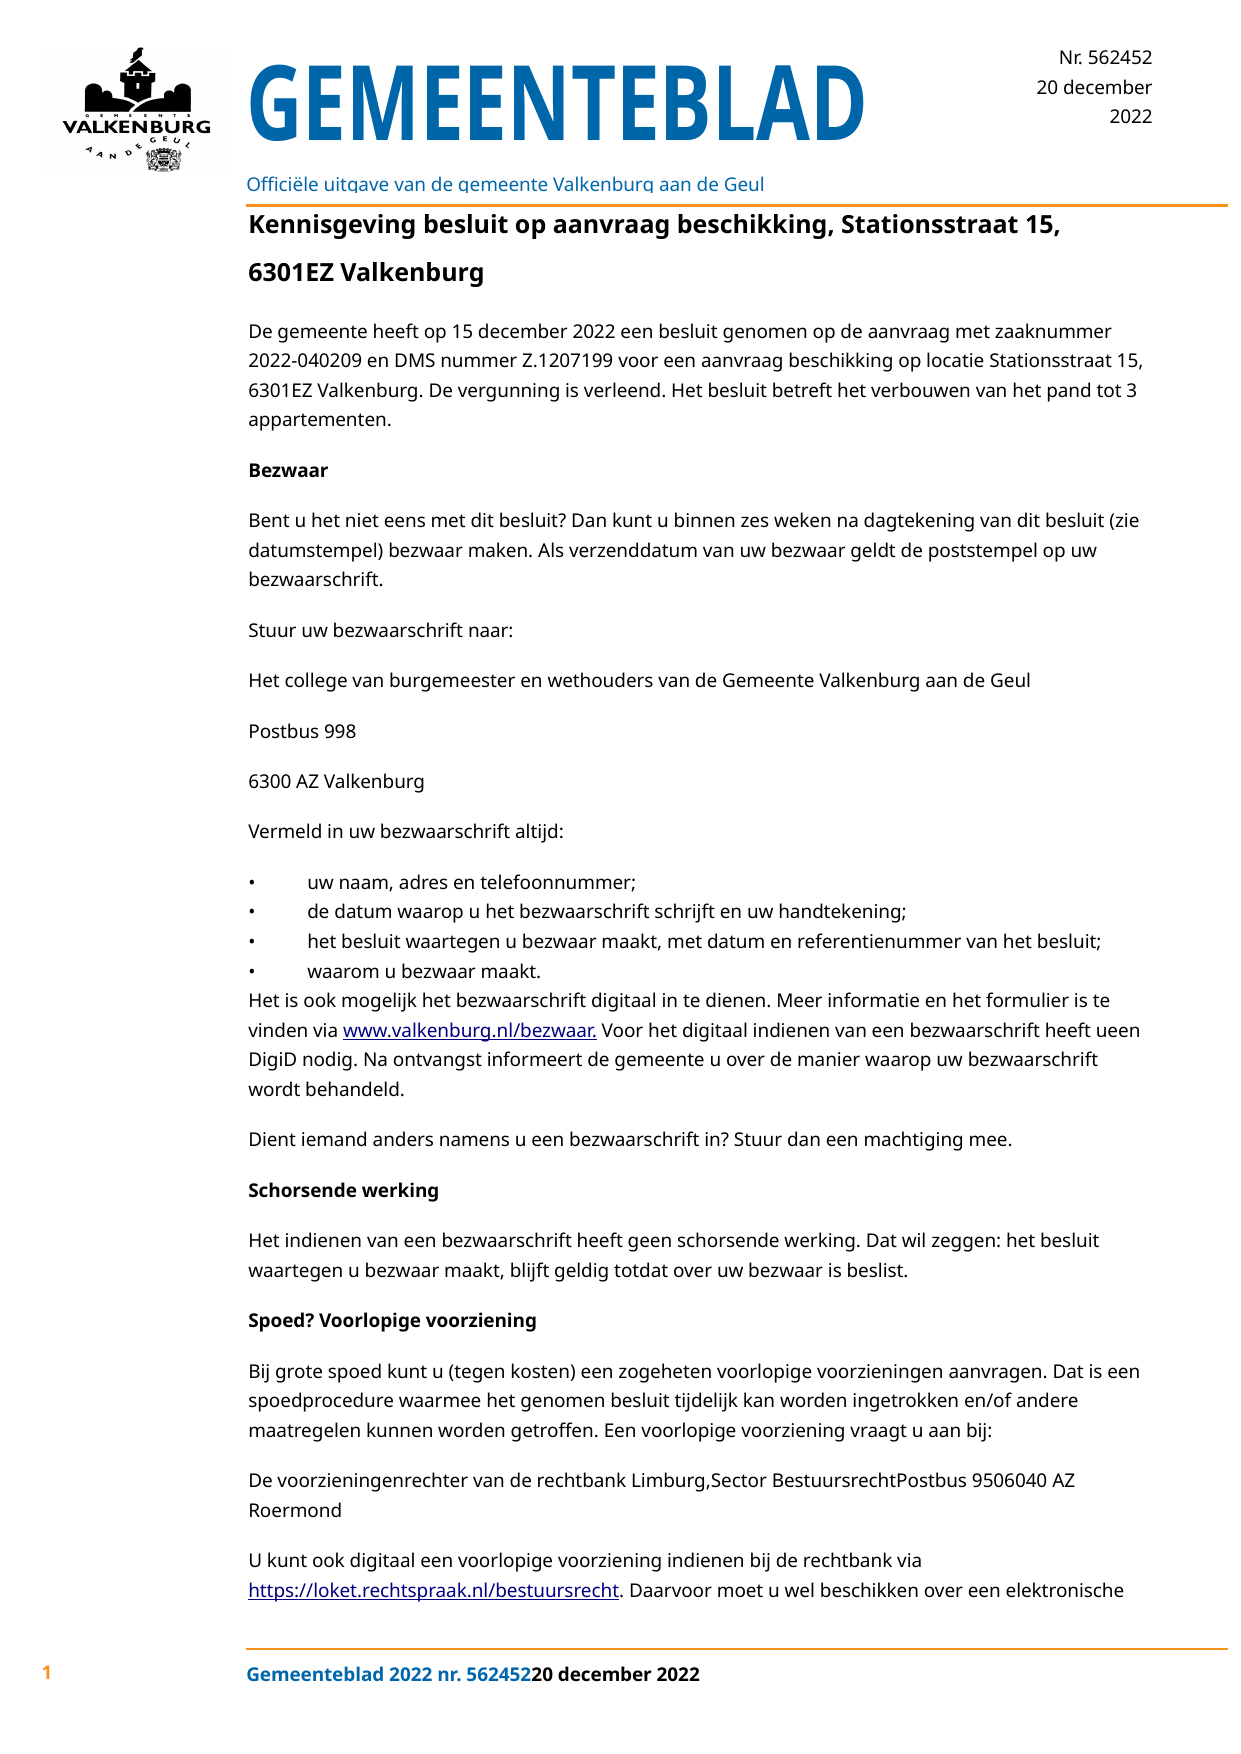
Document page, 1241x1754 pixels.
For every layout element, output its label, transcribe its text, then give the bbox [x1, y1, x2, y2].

text De gemeente heeft op 15 december 2022 een besluit genomen op de aanvraag met zaaknummer 2022-040209 en DMS nummer Z.1207199 voor een aanvraag beschikking op locatie Stationsstraat 15, 6301EZ Valkenburg. De vergunning is verleend. Het besluit betreft het verbouwen van het pand tot 3 appartementen. [248, 318, 1152, 432]
text 6300 AZ Valkenburg [248, 768, 1152, 794]
picture [41, 47, 231, 172]
list waarom u bezwaar maakt. [248, 958, 1152, 984]
text Bent u het niet eens met dit besluit? Dan kunt u binnen zes weken na dagtekening van dit besluit (zie datumstempel) bezwaar maken. Als verzenddatum van uw bezwaar geldt de poststempel op uw bezwaarschrift. [248, 507, 1152, 592]
list de datum waarop u het bezwaarschrift schrijft en uw handtekening; [248, 899, 1152, 924]
text Vermeld in uw bezwaarschrift altijd: [248, 819, 1152, 844]
list het besluit waartegen u bezwaar maakt, met datum en referentienummer van het besluit; [248, 928, 1152, 954]
text Het indienen van een bezwaarschrift heeft geen schorsende werking. Dat wil zeggen: het besluit waartegen u bezwaar maakt, blijft geldig totdat over uw bezwaar is beslist. [248, 1227, 1152, 1283]
text Kennisgeving besluit op aanvraag beschikking, Stationsstraat 15, 6301EZ Valkenburg [248, 207, 1152, 288]
list uw naam, adres en telefoonnummer; [248, 869, 1152, 895]
text U kunt ook digitaal een voorlopige voorziening indienen bij de rechtbank via https://loket.rechtspraak.nl/bestuursrecht. Daarvoor moet u wel beschikken over een elektronische [248, 1547, 1152, 1603]
text Bezwaar [248, 457, 1152, 483]
text Bij grote spoed kunt u (tegen kosten) een zogeheten voorlopige voorzieningen aanvragen. Dat is een spoedprocedure waarmee het genomen besluit tijdelijk kan worden ingetrokken en/of andere maatregelen kunnen worden getroffen. Een voorlopige voorziening vraagt u aan bij: [248, 1358, 1152, 1443]
text Dient iemand anders namens u een bezwaarschrift in? Stuur dan een machtiging mee. [248, 1127, 1152, 1152]
text Stuur uw bezwaarschrift naar: [248, 617, 1152, 643]
text Het college van burgemeester en wethouders van de Gemeente Valkenburg aan de Geul [248, 667, 1152, 693]
text Het is ook mogelijk het bezwaarschrift digitaal in te dienen. Meer informatie en het formulier is te vinden via www.valkenburg.nl/bezwaar. Voor het digitaal indienen van een bezwaarschrift heeft ueen DigiD nodig. Na ontvangst informeert de gemeente u over de manier waarop uw bezwaarschrift wordt behandeld. [248, 987, 1152, 1102]
text De voorzieningenrechter van de rechtbank Limburg,Sector BestuursrechtPostbus 9506040 AZ Roermond [248, 1467, 1152, 1523]
text Schorsende werking [248, 1177, 1152, 1203]
text Spoed? Voorlopige voorziening [248, 1307, 1152, 1333]
text Postbus 998 [248, 718, 1152, 744]
